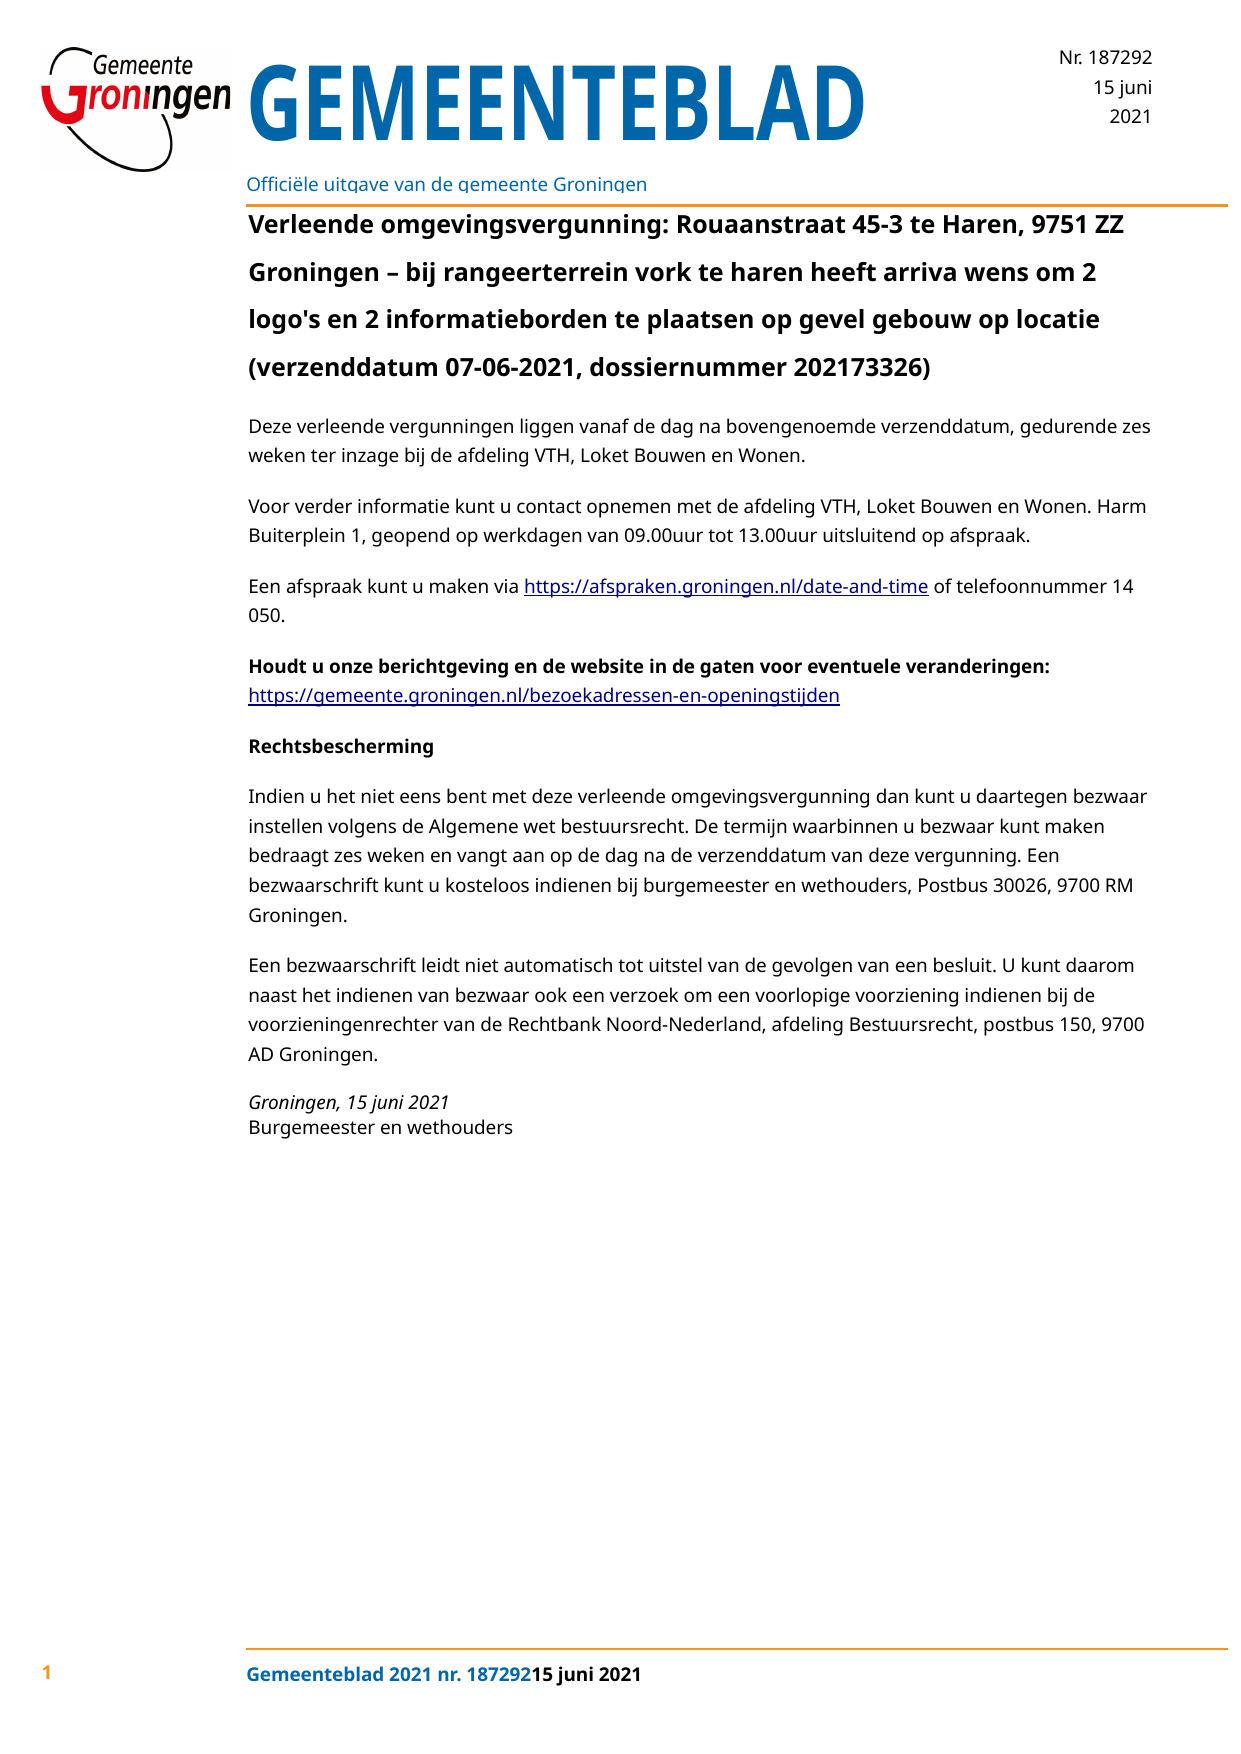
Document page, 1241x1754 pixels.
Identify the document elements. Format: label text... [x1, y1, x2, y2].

text Indien u het niet eens bent met deze verleende omgevingsvergunning dan kunt u daartegen bezwaar instellen volgens de Algemene wet bestuursrecht. De termijn waarbinnen u bezwaar kunt maken bedraagt zes weken en vangt aan op de dag na de verzenddatum van deze vergunning. Een bezwaarschrift kunt u kosteloos indienen bij burgemeester en wethouders, Postbus 30026, 9700 RM Groningen. [248, 783, 1152, 928]
text Een afspraak kunt u maken via https://afspraken.groningen.nl/date-and-time of telefoonnummer 14 050. [248, 573, 1152, 628]
text Deze verleende vergunningen liggen vanaf de dag na bovengenoemde verzenddatum, gedurende zes weken ter inzage bij de afdeling VTH, Loket Bouwen en Wonen. [248, 413, 1152, 468]
text Verleende omgevingsvergunning: Rouaanstraat 45-3 te Haren, 9751 ZZ Groningen – bij rangeerterrein vork te haren heeft arriva wens om 2 logo's en 2 informatieborden te plaatsen op gevel gebouw op locatie (verzenddatum 07-06-2021, dossiernummer 202173326) [248, 207, 1152, 384]
text Burgemeester en wethouders [248, 1114, 1152, 1140]
text Houdt u onze berichtgeving en de website in de gaten voor eventuele veranderingen: https://gemeente.groningen.nl/bezoekadressen-en-openingstijden [248, 653, 1152, 708]
text Groningen, 15 juni 2021 [248, 1089, 1152, 1114]
text Rechtsbescherming [248, 733, 1152, 759]
text Een bezwaarschrift leidt niet automatisch tot uitstel van de gevolgen van een besluit. U kunt daarom naast het indienen van bezwaar ook een verzoek om een voorlopige voorziening indienen bij de voorzieningenrechter van de Rechtbank Noord-Nederland, afdeling Bestuursrecht, postbus 150, 9700 AD Groningen. [248, 952, 1152, 1067]
picture [41, 47, 231, 172]
text Voor verder informatie kunt u contact opnemen met de afdeling VTH, Loket Bouwen en Wonen. Harm Buiterplein 1, geopend op werkdagen van 09.00uur tot 13.00uur uitsluitend op afspraak. [248, 493, 1152, 548]
